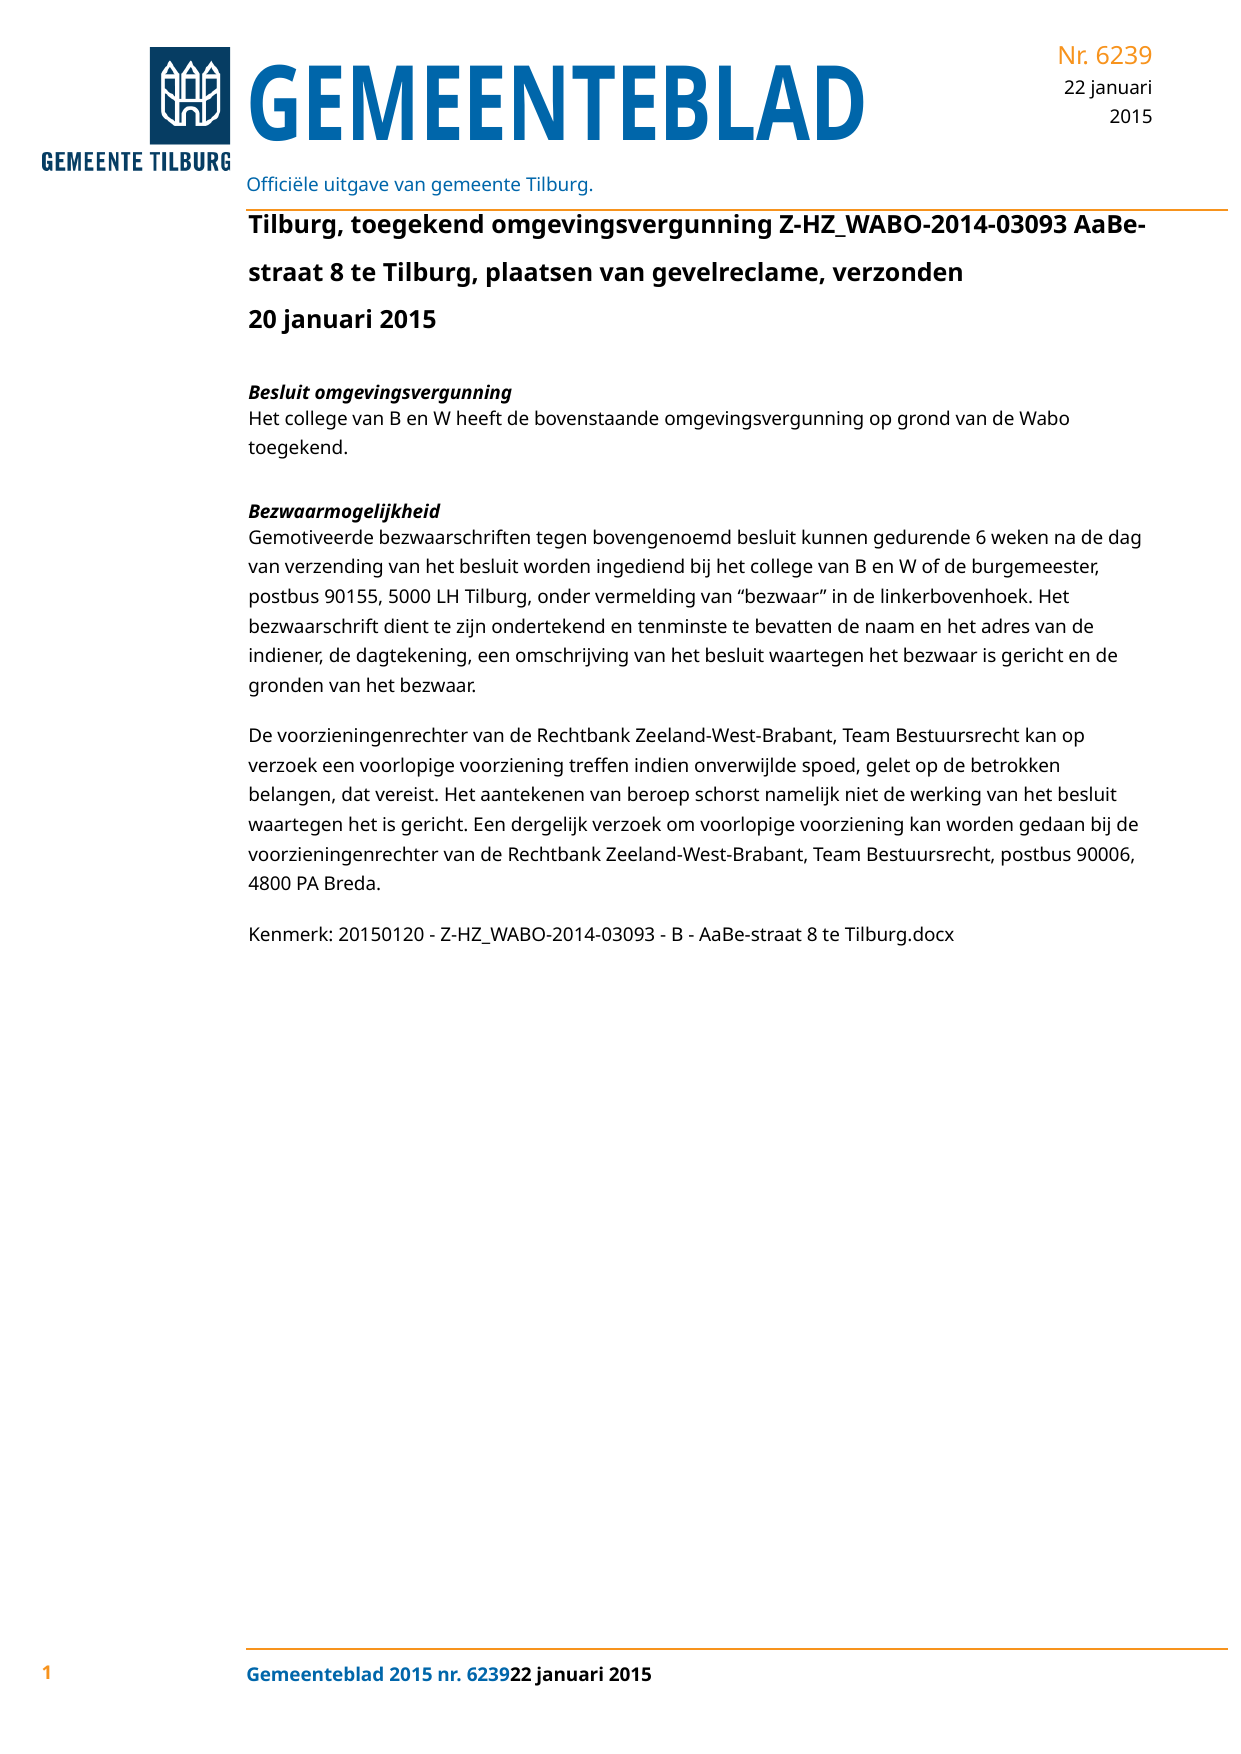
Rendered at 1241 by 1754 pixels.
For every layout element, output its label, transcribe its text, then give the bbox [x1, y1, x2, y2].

text De voorzieningenrechter van de Rechtbank Zeeland-West-Brabant, Team Bestuursrecht kan op verzoek een voorlopige voorziening treffen indien onverwijlde spoed, gelet op de betrokken belangen, dat vereist. Het aantekenen van beroep schorst namelijk niet de werking van het besluit waartegen het is gericht. Een dergelijk verzoek om voorlopige voorziening kan worden gedaan bij de voorzieningenrechter van de Rechtbank Zeeland-West-Brabant, Team Bestuursrecht, postbus 90006, 4800 PA Breda. [248, 722, 1152, 896]
text Het college van B en W heeft de bovenstaande omgevingsvergunning op grond van de Wabo toegekend. [248, 405, 1152, 460]
text Tilburg, toegekend omgevingsvergunning Z-HZ_WABO-2014-03093 AaBe-straat 8 te Tilburg, plaatsen van gevelreclame, verzonden 20 januari 2015 [248, 211, 1152, 336]
text Bezwaarmogelijkheid [248, 498, 1152, 524]
text Gemotiveerde bezwaarschriften tegen bovengenoemd besluit kunnen gedurende 6 weken na de dag van verzending van het besluit worden ingediend bij het college van B en W of de burgemeester, postbus 90155, 5000 LH Tilburg, onder vermelding van “bezwaar” in de linkerbovenhoek. Het bezwaarschrift dient te zijn ondertekend en tenminste te bevatten de naam en het adres van de indiener, de dagtekening, een omschrijving van het besluit waartegen het bezwaar is gericht en de gronden van het bezwaar. [248, 524, 1152, 698]
text Besluit omgevingsvergunning [248, 379, 1152, 405]
picture [41, 47, 231, 172]
text Kenmerk: 20150120 - Z-HZ_WABO-2014-03093 - B - AaBe-straat 8 te Tilburg.docx [248, 921, 1152, 946]
